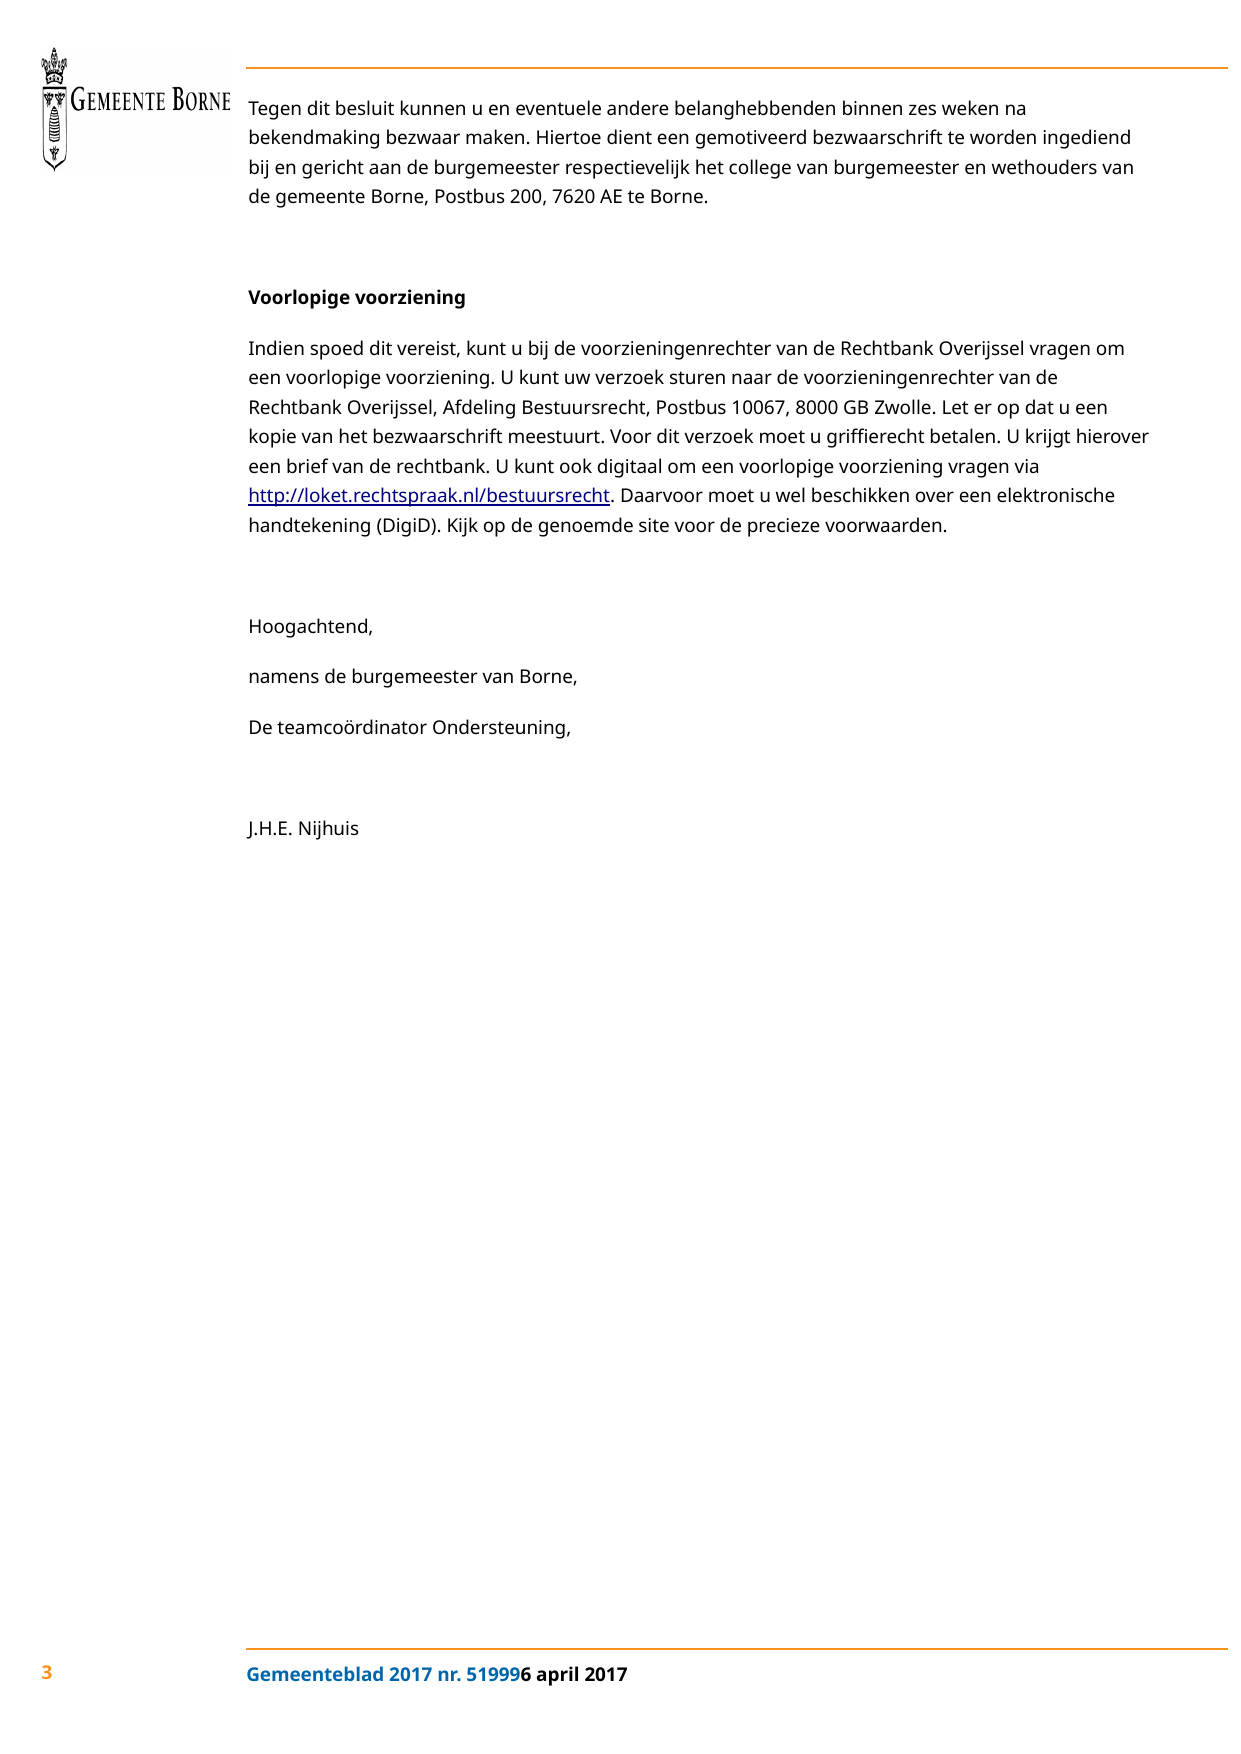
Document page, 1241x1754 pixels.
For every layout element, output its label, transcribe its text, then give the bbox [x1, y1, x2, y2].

text Hoogachtend, [248, 613, 1152, 639]
text De teamcoördinator Ondersteuning, [248, 714, 1152, 740]
text Tegen dit besluit kunnen u en eventuele andere belanghebbenden binnen zes weken na bekendmaking bezwaar maken. Hiertoe dient een gemotiveerd bezwaarschrift te worden ingediend bij en gericht aan de burgemeester respectievelijk het college van burgemeester en wethouders van de gemeente Borne, Postbus 200, 7620 AE te Borne. [248, 95, 1152, 209]
text Voorlopige voorziening [248, 284, 1152, 310]
picture [41, 47, 231, 172]
text J.H.E. Nijhuis [248, 815, 1152, 841]
text namens de burgemeester van Borne, [248, 663, 1152, 689]
text Indien spoed dit vereist, kunt u bij de voorzieningenrechter van de Rechtbank Overijssel vragen om een voorlopige voorziening. U kunt uw verzoek sturen naar de voorzieningenrechter van de Rechtbank Overijssel, Afdeling Bestuursrecht, Postbus 10067, 8000 GB Zwolle. Let er op dat u een kopie van het bezwaarschrift meestuurt. Voor dit verzoek moet u griffierecht betalen. U krijgt hierover een brief van de rechtbank. U kunt ook digitaal om een voorlopige voorziening vragen via http://loket.rechtspraak.nl/bestuursrecht. Daarvoor moet u wel beschikken over een elektronische handtekening (DigiD). Kijk op de genoemde site voor de precieze voorwaarden. [248, 335, 1152, 538]
